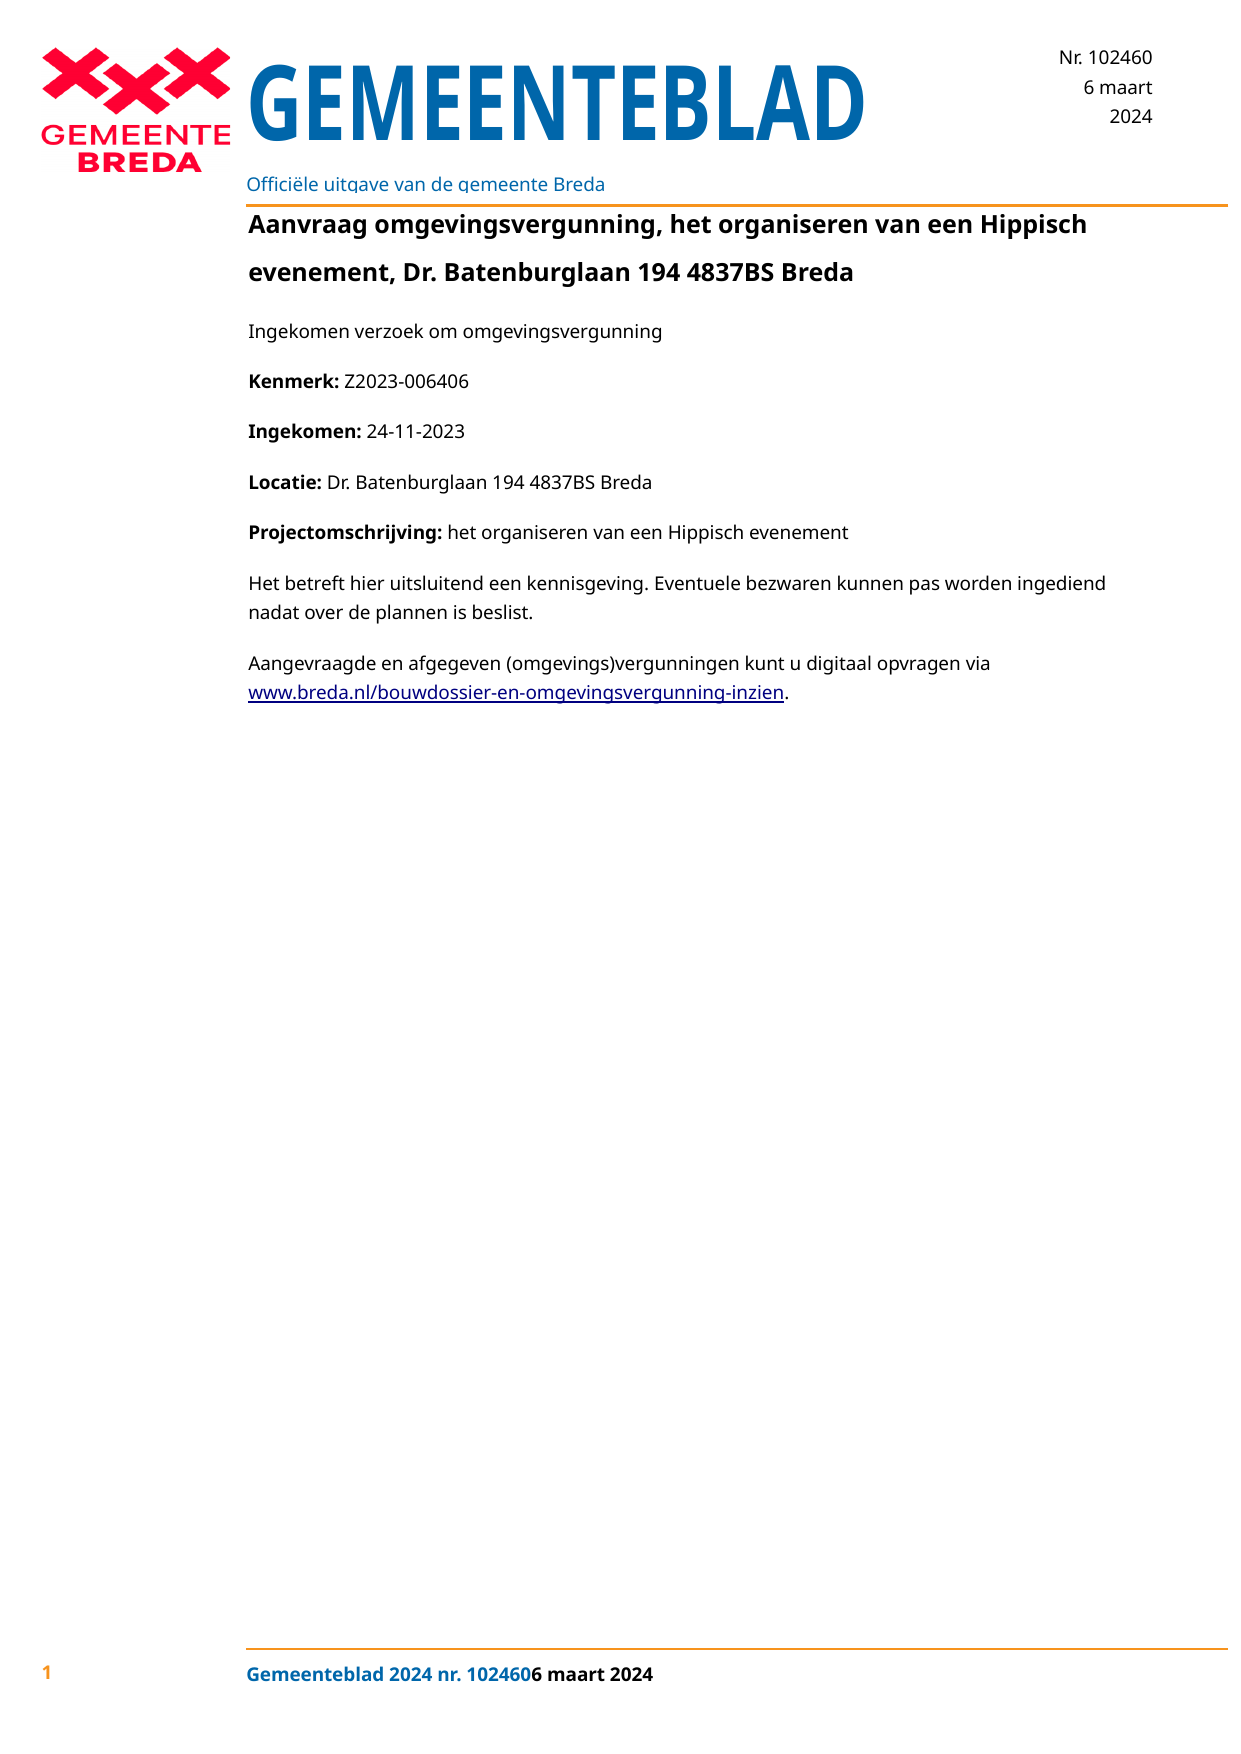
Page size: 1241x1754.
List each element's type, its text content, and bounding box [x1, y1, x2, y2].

text Het betreft hier uitsluitend een kennisgeving. Eventuele bezwaren kunnen pas worden ingediend nadat over de plannen is beslist. [248, 570, 1152, 625]
text Aanvraag omgevingsvergunning, het organiseren van een Hippisch evenement, Dr. Batenburglaan 194 4837BS Breda [248, 207, 1152, 288]
text Aangevraagde en afgegeven (omgevings)vergunningen kunt u digitaal opvragen via www.breda.nl/bouwdossier-en-omgevingsvergunning-inzien. [248, 650, 1152, 705]
text Kenmerk: Z2023-006406 [248, 368, 1152, 394]
text Locatie: Dr. Batenburglaan 194 4837BS Breda [248, 469, 1152, 495]
picture [41, 47, 231, 172]
text Ingekomen verzoek om omgevingsvergunning [248, 318, 1152, 344]
text Ingekomen: 24-11-2023 [248, 419, 1152, 444]
text Projectomschrijving: het organiseren van een Hippisch evenement [248, 519, 1152, 545]
